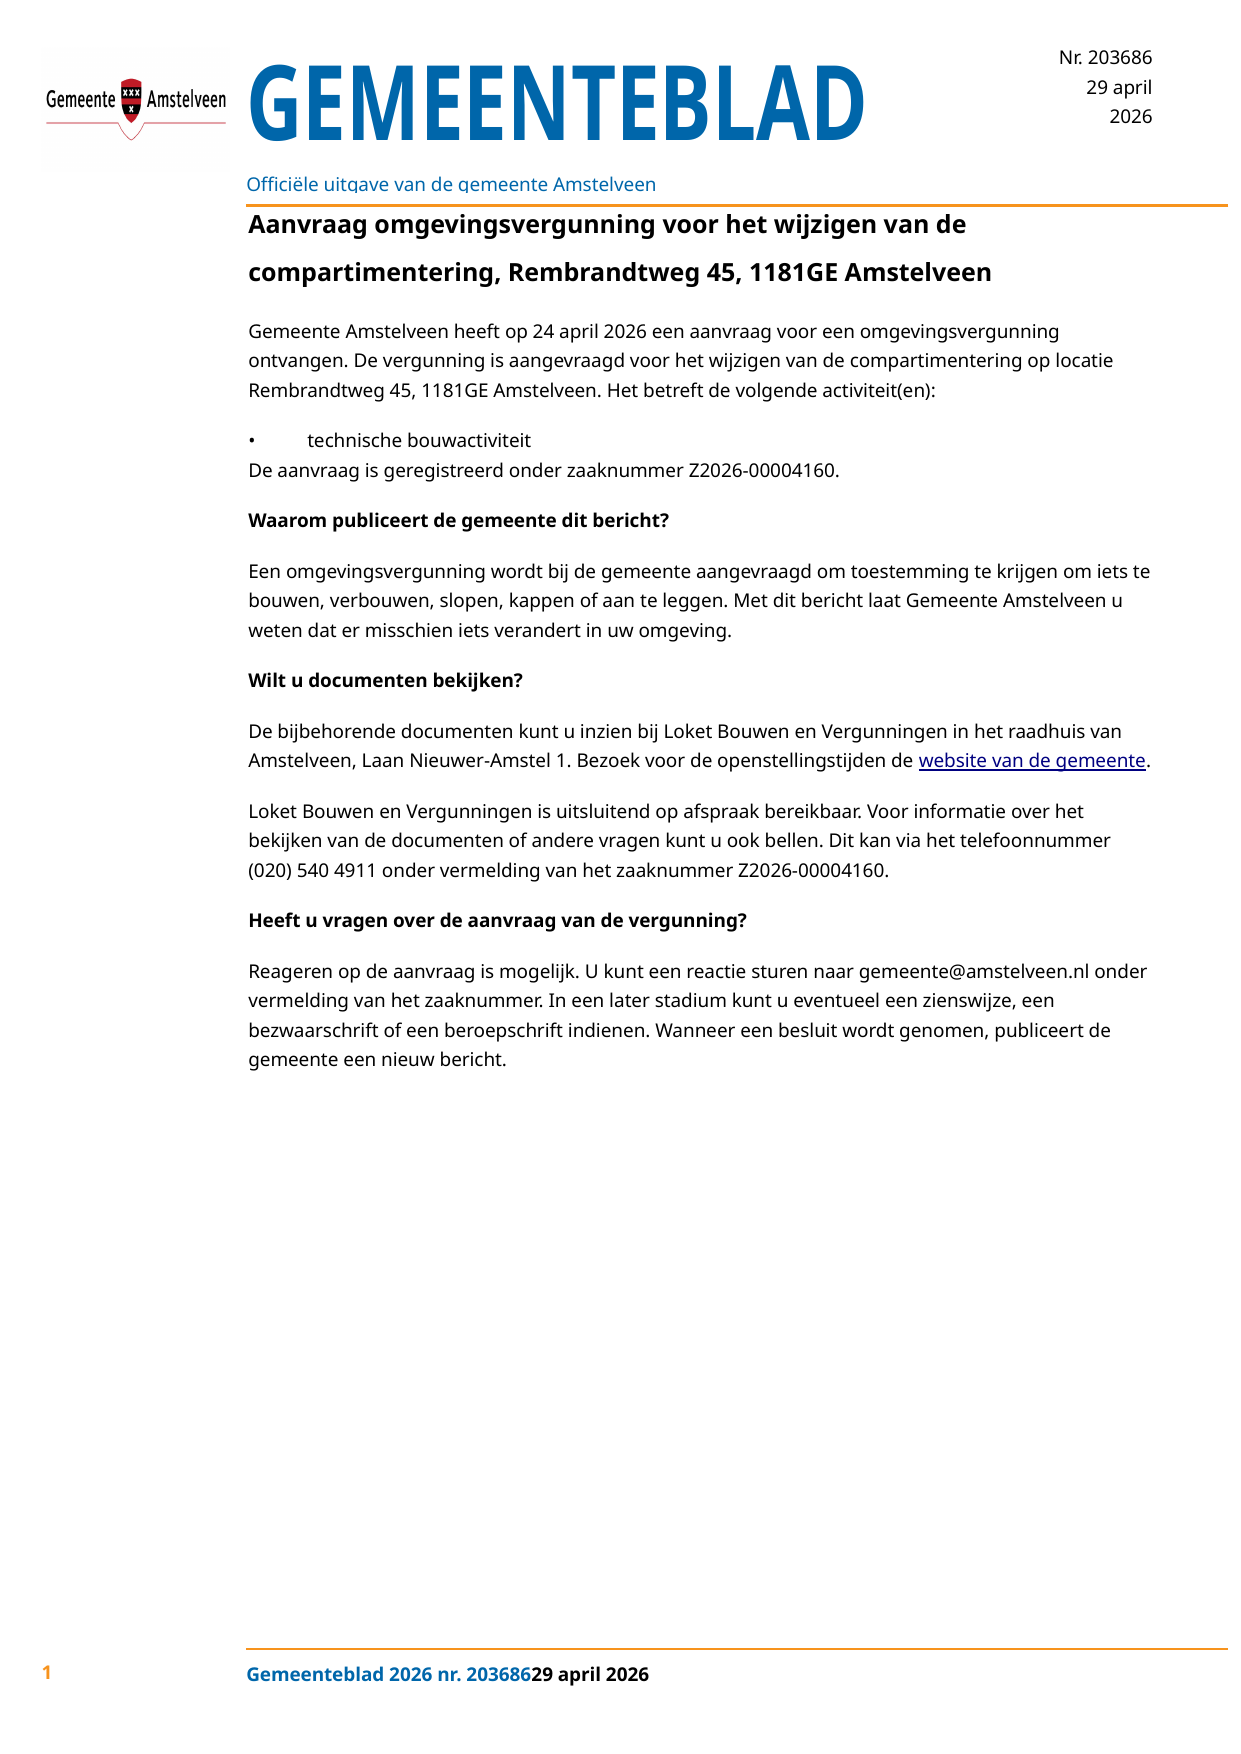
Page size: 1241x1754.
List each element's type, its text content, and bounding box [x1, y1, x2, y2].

text Gemeente Amstelveen heeft op 24 april 2026 een aanvraag voor een omgevingsvergunning ontvangen. De vergunning is aangevraagd voor het wijzigen van de compartimentering op locatie Rembrandtweg 45, 1181GE Amstelveen. Het betreft de volgende activiteit(en): [248, 318, 1152, 403]
picture [41, 47, 231, 172]
list technische bouwactiviteit [248, 427, 1152, 453]
text Waarom publiceert de gemeente dit bericht? [248, 507, 1152, 533]
text Een omgevingsvergunning wordt bij de gemeente aangevraagd om toestemming te krijgen om iets te bouwen, verbouwen, slopen, kappen of aan te leggen. Met dit bericht laat Gemeente Amstelveen u weten dat er misschien iets verandert in uw omgeving. [248, 558, 1152, 643]
text Heeft u vragen over de aanvraag van de vergunning? [248, 907, 1152, 933]
text Reageren op de aanvraag is mogelijk. U kunt een reactie sturen naar gemeente@amstelveen.nl onder vermelding van het zaaknummer. In een later stadium kunt u eventueel een zienswijze, een bezwaarschrift of een beroepschrift indienen. Wanneer een besluit wordt genomen, publiceert de gemeente een nieuw bericht. [248, 958, 1152, 1072]
text De bijbehorende documenten kunt u inzien bij Loket Bouwen en Vergunningen in het raadhuis van Amstelveen, Laan Nieuwer-Amstel 1. Bezoek voor de openstellingstijden de website van de gemeente. [248, 718, 1152, 773]
text Loket Bouwen en Vergunningen is uitsluitend op afspraak bereikbaar. Voor informatie over het bekijken van de documenten of andere vragen kunt u ook bellen. Dit kan via het telefoonnummer (020) 540 4911 onder vermelding van het zaaknummer Z2026-00004160. [248, 798, 1152, 883]
text De aanvraag is geregistreerd onder zaaknummer Z2026-00004160. [248, 457, 1152, 483]
text Wilt u documenten bekijken? [248, 667, 1152, 693]
text Aanvraag omgevingsvergunning voor het wijzigen van de compartimentering, Rembrandtweg 45, 1181GE Amstelveen [248, 207, 1152, 288]
